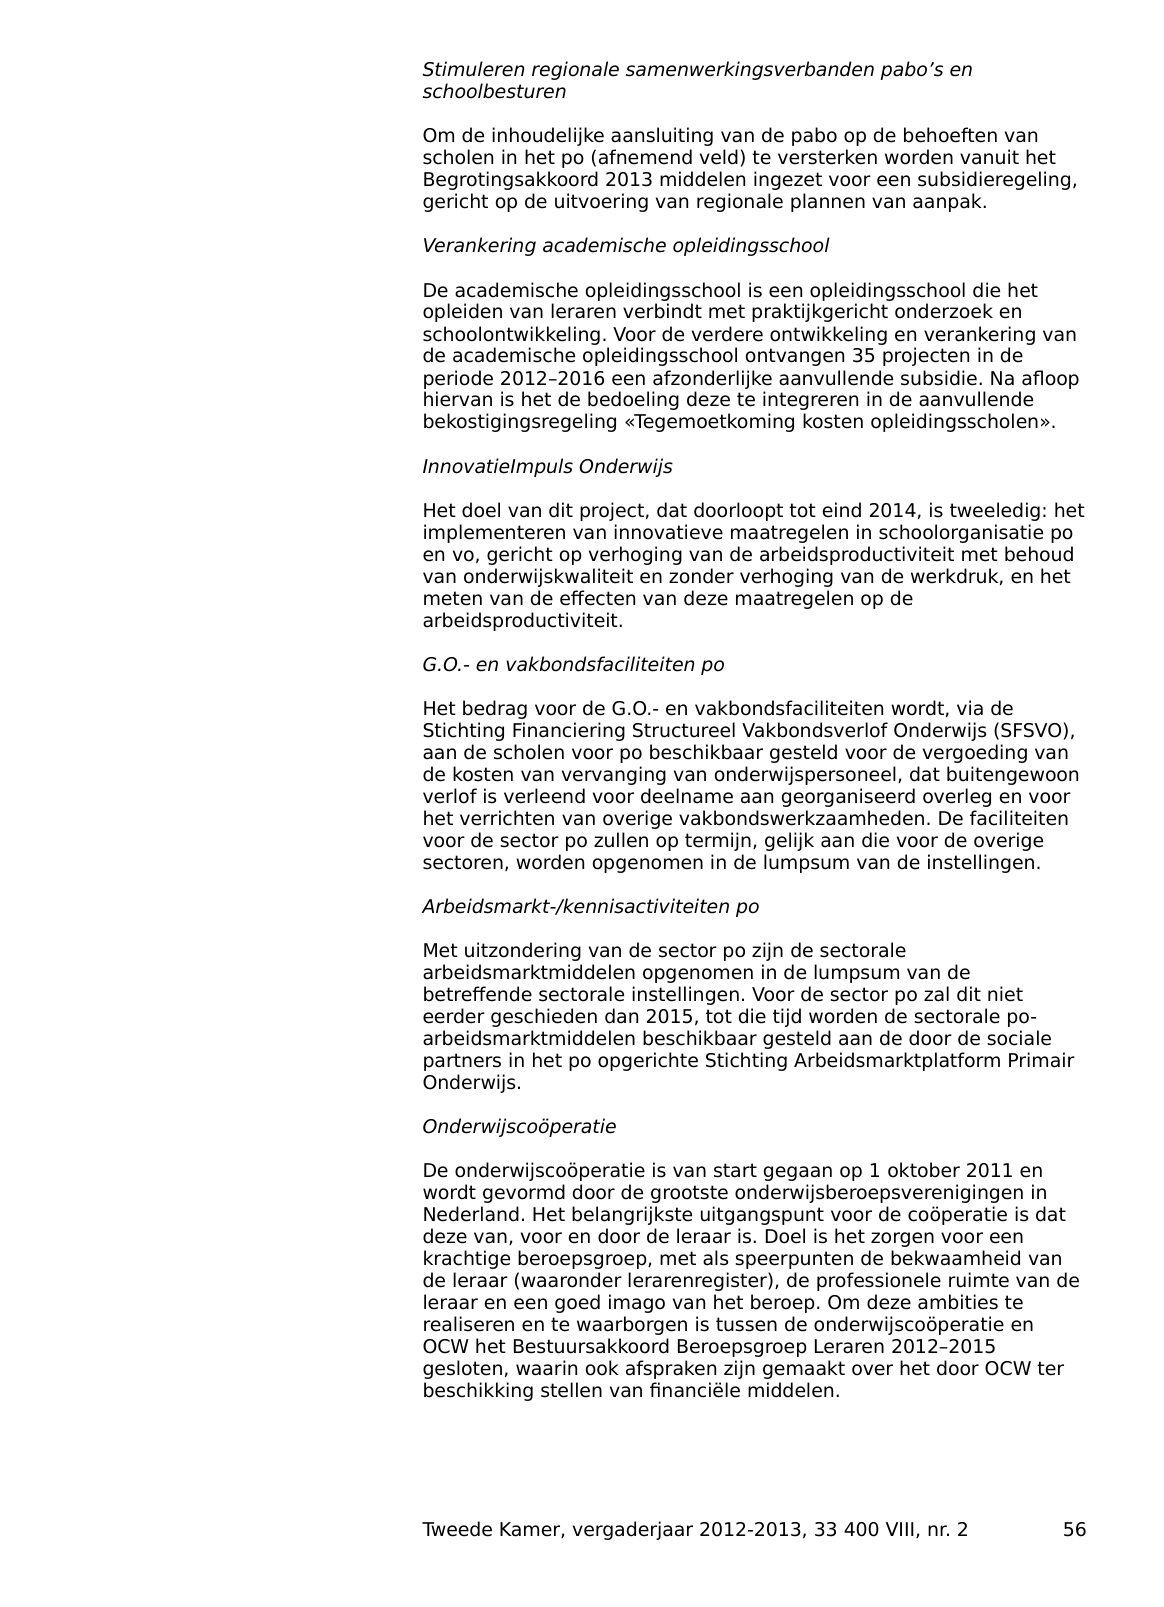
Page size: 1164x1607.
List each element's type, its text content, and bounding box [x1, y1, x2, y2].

subtitle Stimuleren regionale samenwerkingsverbanden pabo’s en schoolbesturen [422, 59, 1087, 103]
subtitle Arbeidsmarkt-/kennisactiviteiten po [422, 896, 1087, 918]
subtitle G.O.- en vakbondsfaciliteiten po [422, 654, 1087, 676]
subtitle InnovatieImpuls Onderwijs [422, 456, 1087, 477]
subtitle Onderwijscoöperatie [422, 1116, 1087, 1138]
text Het doel van dit project, dat doorloopt tot eind 2014, is tweeledig: het implementeren van innovatieve maatregelen in schoolorganisatie po en vo, gericht op verhoging van de arbeidsproductiviteit met behoud van onderwijskwaliteit en zonder verhoging van de werkdruk, en het meten van de effecten van deze maatregelen op de arbeidsproductiviteit. [422, 500, 1087, 632]
text Het bedrag voor de G.O.- en vakbondsfaciliteiten wordt, via de Stichting Financiering Structureel Vakbondsverlof Onderwijs (SFSVO), aan de scholen voor po beschikbaar gesteld voor de vergoeding van de kosten van vervanging van onderwijspersoneel, dat buitengewoon verlof is verleend voor deelname aan georganiseerd overleg en voor het verrichten van overige vakbondswerkzaamheden. De faciliteiten voor de sector po zullen op termijn, gelijk aan die voor de overige sectoren, worden opgenomen in de lumpsum van de instellingen. [422, 698, 1087, 874]
text Om de inhoudelijke aansluiting van de pabo op de behoeften van scholen in het po (afnemend veld) te versterken worden vanuit het Begrotingsakkoord 2013 middelen ingezet voor een subsidieregeling, gericht op de uitvoering van regionale plannen van aanpak. [422, 125, 1087, 213]
text De academische opleidingsschool is een opleidingsschool die het opleiden van leraren verbindt met praktijkgericht onderzoek en schoolontwikkeling. Voor de verdere ontwikkeling en verankering van de academische opleidingsschool ontvangen 35 projecten in de periode 2012–2016 een afzonderlijke aanvullende subsidie. Na afloop hiervan is het de bedoeling deze te integreren in de aanvullende bekostigingsregeling «Tegemoetkoming kosten opleidingsscholen». [422, 279, 1087, 433]
subtitle Verankering academische opleidingsschool [422, 235, 1087, 257]
text De onderwijscoöperatie is van start gegaan op 1 oktober 2011 en wordt gevormd door de grootste onderwijsberoepsverenigingen in Nederland. Het belangrijkste uitgangspunt voor de coöperatie is dat deze van, voor en door de leraar is. Doel is het zorgen voor een krachtige beroepsgroep, met als speerpunten de bekwaamheid van de leraar (waaronder lerarenregister), de professionele ruimte van de leraar en een goed imago van het beroep. Om deze ambities te realiseren en te waarborgen is tussen de onderwijscoöperatie en OCW het Bestuursakkoord Beroepsgroep Leraren 2012–2015 gesloten, waarin ook afspraken zijn gemaakt over het door OCW ter beschikking stellen van financiële middelen. [422, 1160, 1087, 1402]
text Met uitzondering van de sector po zijn de sectorale arbeidsmarktmiddelen opgenomen in de lumpsum van de betreffende sectorale instellingen. Voor de sector po zal dit niet eerder geschieden dan 2015, tot die tijd worden de sectorale po-arbeidsmarktmiddelen beschikbaar gesteld aan de door de sociale partners in het po opgerichte Stichting Arbeidsmarktplatform Primair Onderwijs. [422, 940, 1087, 1094]
